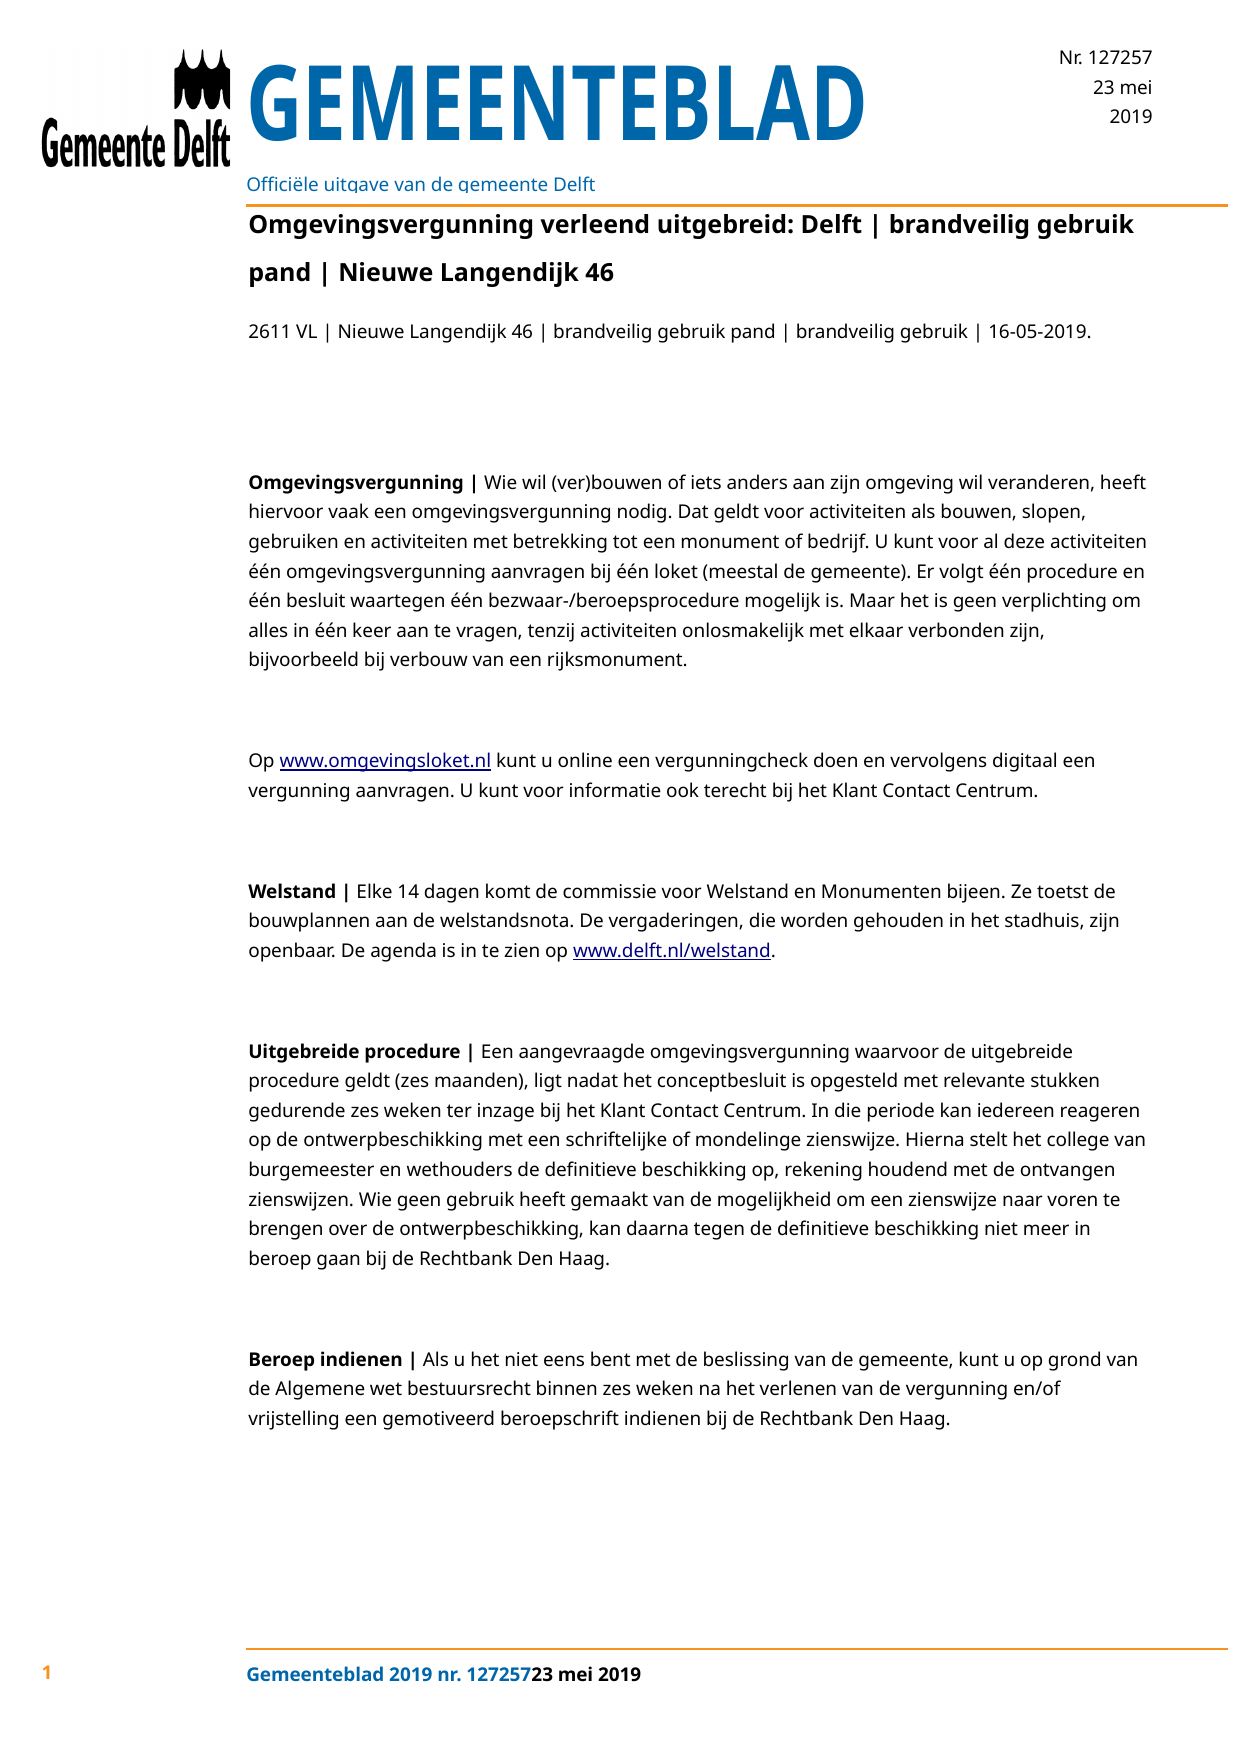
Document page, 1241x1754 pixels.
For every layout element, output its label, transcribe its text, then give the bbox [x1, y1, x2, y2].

text Uitgebreide procedure | Een aangevraagde omgevingsvergunning waarvoor de uitgebreide procedure geldt (zes maanden), ligt nadat het conceptbesluit is opgesteld met relevante stukken gedurende zes weken ter inzage bij het Klant Contact Centrum. In die periode kan iedereen reageren op de ontwerpbeschikking met een schriftelijke of mondelinge zienswijze. Hierna stelt het college van burgemeester en wethouders de definitieve beschikking op, rekening houdend met de ontvangen zienswijzen. Wie geen gebruik heeft gemaakt van de mogelijkheid om een zienswijze naar voren te brengen over de ontwerpbeschikking, kan daarna tegen de definitieve beschikking niet meer in beroep gaan bij de Rechtbank Den Haag. [248, 1038, 1152, 1271]
text Beroep indienen | Als u het niet eens bent met de beslissing van de gemeente, kunt u op grond van de Algemene wet bestuursrecht binnen zes weken na het verlenen van de vergunning en/of vrijstelling een gemotiveerd beroepschrift indienen bij de Rechtbank Den Haag. [248, 1346, 1152, 1431]
text Op www.omgevingsloket.nl kunt u online een vergunningcheck doen en vervolgens digitaal een vergunning aanvragen. U kunt voor informatie ook terecht bij het Klant Contact Centrum. [248, 747, 1152, 803]
text 2611 VL | Nieuwe Langendijk 46 | brandveilig gebruik pand | brandveilig gebruik | 16-05-2019. [248, 318, 1152, 344]
picture [41, 47, 231, 172]
text Welstand | Elke 14 dagen komt de commissie voor Welstand en Monumenten bijeen. Ze toetst de bouwplannen aan de welstandsnota. De vergaderingen, die worden gehouden in het stadhuis, zijn openbaar. De agenda is in te zien op www.delft.nl/welstand. [248, 878, 1152, 963]
text Omgevingsvergunning verleend uitgebreid: Delft | brandveilig gebruik pand | Nieuwe Langendijk 46 [248, 207, 1152, 288]
text Omgevingsvergunning | Wie wil (ver)bouwen of iets anders aan zijn omgeving wil veranderen, heeft hiervoor vaak een omgevingsvergunning nodig. Dat geldt voor activiteiten als bouwen, slopen, gebruiken en activiteiten met betrekking tot een monument of bedrijf. U kunt voor al deze activiteiten één omgevingsvergunning aanvragen bij één loket (meestal de gemeente). Er volgt één procedure en één besluit waartegen één bezwaar-/beroepsprocedure mogelijk is. Maar het is geen verplichting om alles in één keer aan te vragen, tenzij activiteiten onlosmakelijk met elkaar verbonden zijn, bijvoorbeeld bij verbouw van een rijksmonument. [248, 469, 1152, 672]
